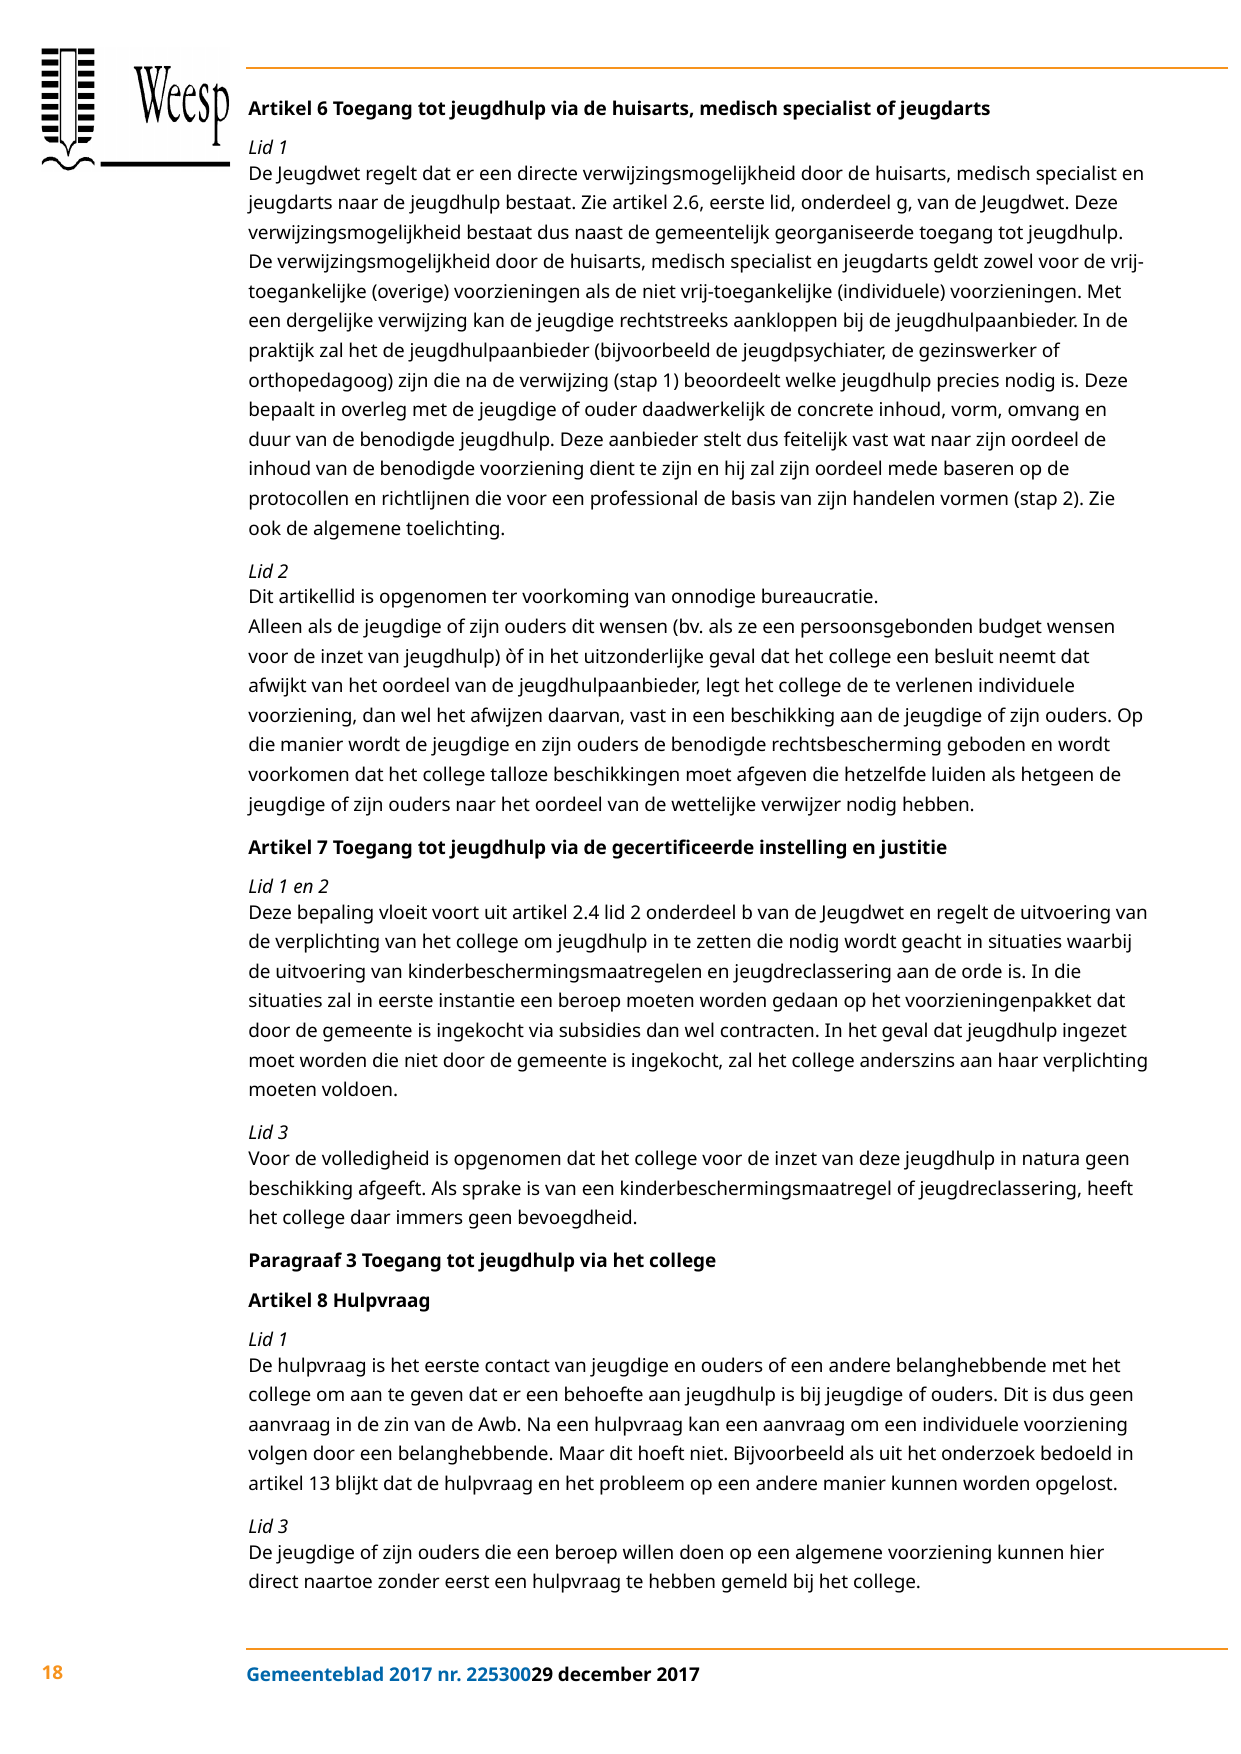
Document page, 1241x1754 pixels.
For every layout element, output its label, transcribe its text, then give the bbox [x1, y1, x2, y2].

text Dit artikellid is opgenomen ter voorkoming van onnodige bureaucratie. [248, 584, 1152, 609]
text Artikel 7 Toegang tot jeugdhulp via de gecertificeerde instelling en justitie [248, 834, 1152, 859]
text Lid 1 [248, 134, 1152, 160]
text De Jeugdwet regelt dat er een directe verwijzingsmogelijkheid door de huisarts, medisch specialist en jeugdarts naar de jeugdhulp bestaat. Zie artikel 2.6, eerste lid, onderdeel g, van de Jeugdwet. Deze verwijzingsmogelijkheid bestaat dus naast de gemeentelijk georganiseerde toegang tot jeugdhulp. [248, 160, 1152, 245]
text De jeugdige of zijn ouders die een beroep willen doen op een algemene voorziening kunnen hier direct naartoe zonder eerst een hulpvraag te hebben gemeld bij het college. [248, 1539, 1152, 1594]
text Voor de volledigheid is opgenomen dat het college voor de inzet van deze jeugdhulp in natura geen beschikking afgeeft. Als sprake is van een kinderbeschermingsmaatregel of jeugdreclassering, heeft het college daar immers geen bevoegdheid. [248, 1145, 1152, 1230]
text Artikel 6 Toegang tot jeugdhulp via de huisarts, medisch specialist of jeugdarts [248, 95, 1152, 121]
text Lid 1 [248, 1326, 1152, 1352]
text De verwijzingsmogelijkheid door de huisarts, medisch specialist en jeugdarts geldt zowel voor de vrij-toegankelijke (overige) voorzieningen als de niet vrij-toegankelijke (individuele) voorzieningen. Met een dergelijke verwijzing kan de jeugdige rechtstreeks aankloppen bij de jeugdhulpaanbieder. In de praktijk zal het de jeugdhulpaanbieder (bijvoorbeeld de jeugdpsychiater, de gezinswerker of orthopedagoog) zijn die na de verwijzing (stap 1) beoordeelt welke jeugdhulp precies nodig is. Deze bepaalt in overleg met de jeugdige of ouder daadwerkelijk de concrete inhoud, vorm, omvang en duur van de benodigde jeugdhulp. Deze aanbieder stelt dus feitelijk vast wat naar zijn oordeel de inhoud van de benodigde voorziening dient te zijn en hij zal zijn oordeel mede baseren op de protocollen en richtlijnen die voor een professional de basis van zijn handelen vormen (stap 2). Zie ook de algemene toelichting. [248, 248, 1152, 541]
text De hulpvraag is het eerste contact van jeugdige en ouders of een andere belanghebbende met het college om aan te geven dat er een behoefte aan jeugdhulp is bij jeugdige of ouders. Dit is dus geen aanvraag in de zin van de Awb. Na een hulpvraag kan een aanvraag om een individuele voorziening volgen door een belanghebbende. Maar dit hoeft niet. Bijvoorbeeld als uit het onderzoek bedoeld in artikel 13 blijkt dat de hulpvraag en het probleem op een andere manier kunnen worden opgelost. [248, 1352, 1152, 1496]
text Paragraaf 3 Toegang tot jeugdhulp via het college [248, 1247, 1152, 1273]
text Alleen als de jeugdige of zijn ouders dit wensen (bv. als ze een persoonsgebonden budget wensen voor de inzet van jeugdhulp) òf in het uitzonderlijke geval dat het college een besluit neemt dat afwijkt van het oordeel van de jeugdhulpaanbieder, legt het college de te verlenen individuele voorziening, dan wel het afwijzen daarvan, vast in een beschikking aan de jeugdige of zijn ouders. Op die manier wordt de jeugdige en zijn ouders de benodigde rechtsbescherming geboden en wordt voorkomen dat het college talloze beschikkingen moet afgeven die hetzelfde luiden als hetgeen de jeugdige of zijn ouders naar het oordeel van de wettelijke verwijzer nodig hebben. [248, 613, 1152, 816]
text Lid 3 [248, 1513, 1152, 1539]
picture [41, 47, 231, 172]
text Artikel 8 Hulpvraag [248, 1287, 1152, 1312]
text Lid 1 en 2 [248, 873, 1152, 899]
text Lid 2 [248, 558, 1152, 584]
text Lid 3 [248, 1119, 1152, 1145]
text Deze bepaling vloeit voort uit artikel 2.4 lid 2 onderdeel b van de Jeugdwet en regelt de uitvoering van de verplichting van het college om jeugdhulp in te zetten die nodig wordt geacht in situaties waarbij de uitvoering van kinderbeschermingsmaatregelen en jeugdreclassering aan de orde is. In die situaties zal in eerste instantie een beroep moeten worden gedaan op het voorzieningenpakket dat door de gemeente is ingekocht via subsidies dan wel contracten. In het geval dat jeugdhulp ingezet moet worden die niet door de gemeente is ingekocht, zal het college anderszins aan haar verplichting moeten voldoen. [248, 899, 1152, 1102]
